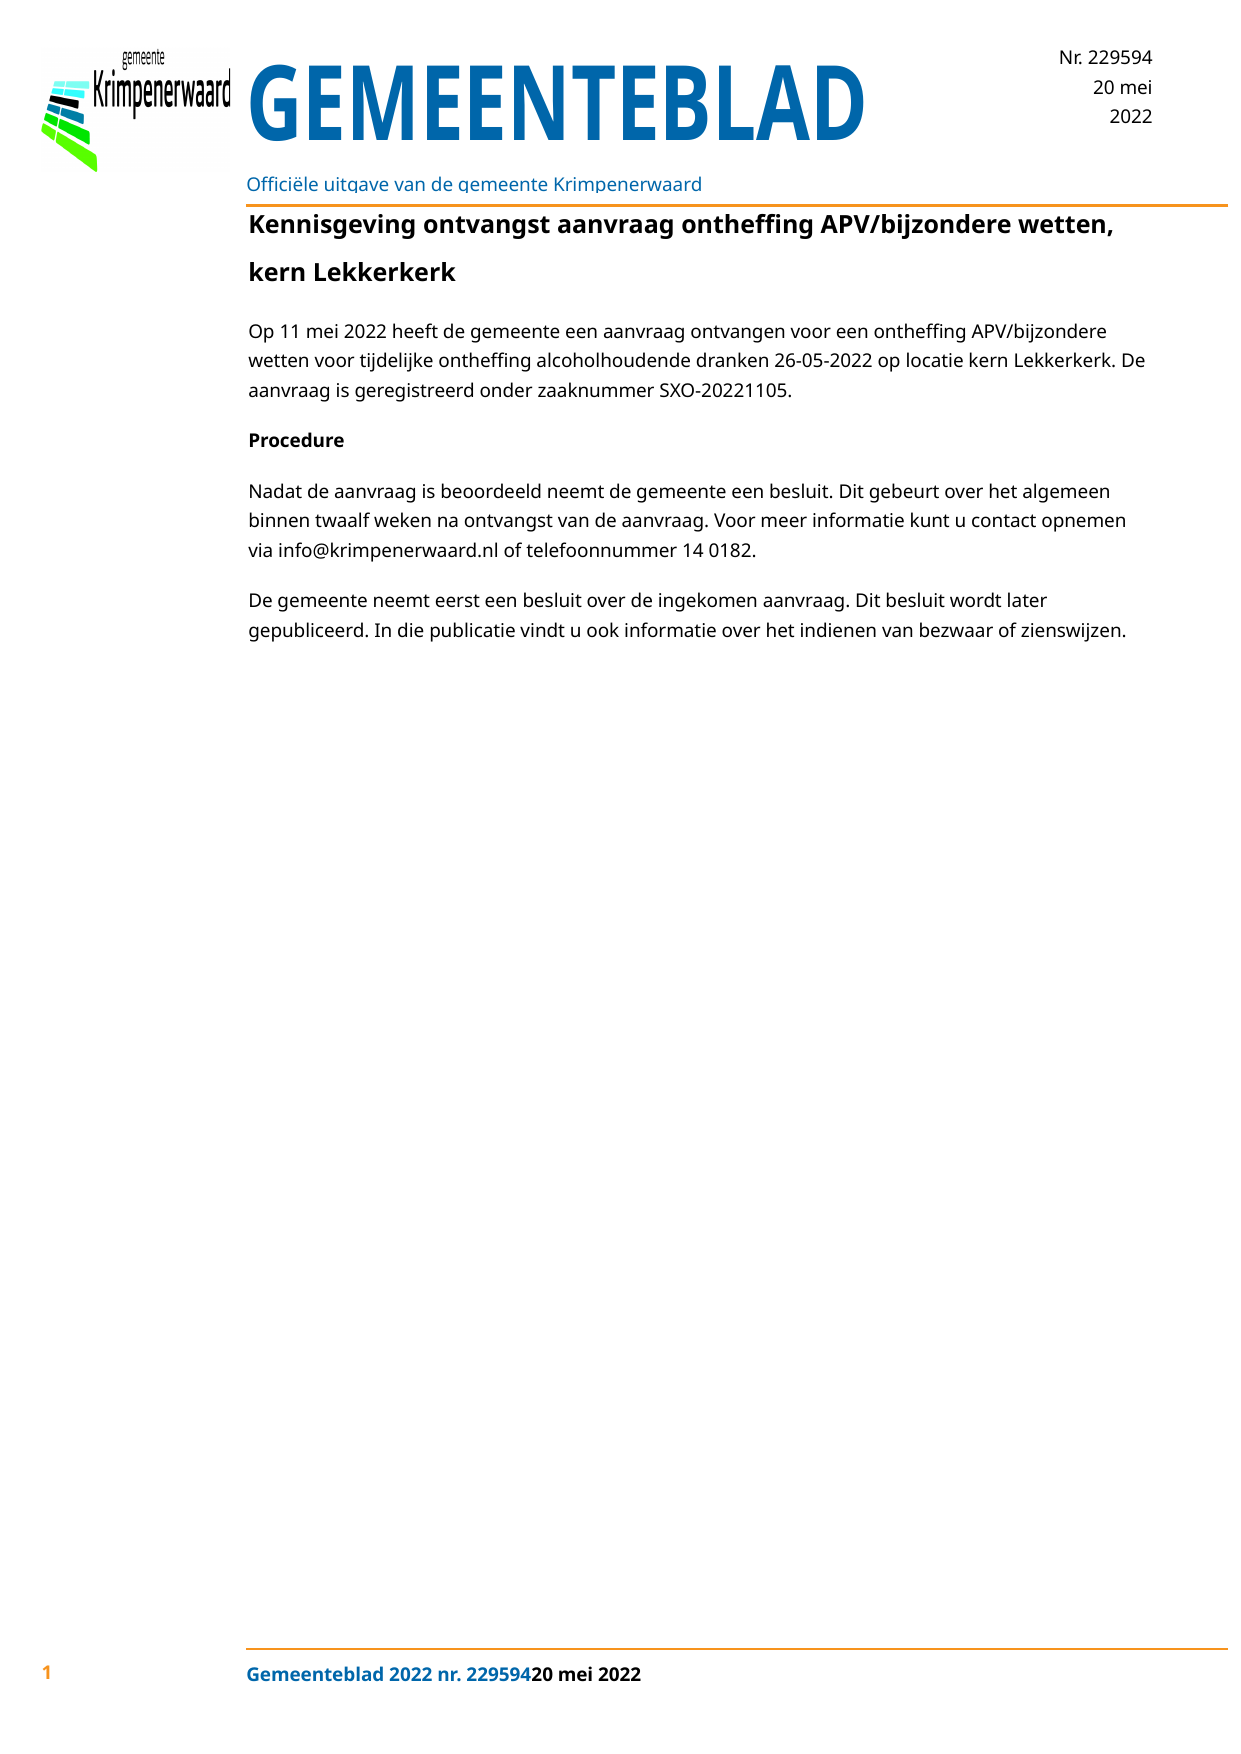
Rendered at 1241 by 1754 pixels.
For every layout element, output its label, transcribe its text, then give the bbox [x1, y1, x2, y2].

text De gemeente neemt eerst een besluit over de ingekomen aanvraag. Dit besluit wordt later gepubliceerd. In die publicatie vindt u ook informatie over het indienen van bezwaar of zienswijzen. [248, 587, 1152, 643]
text Nadat de aanvraag is beoordeeld neemt de gemeente een besluit. Dit gebeurt over het algemeen binnen twaalf weken na ontvangst van de aanvraag. Voor meer informatie kunt u contact opnemen via info@krimpenerwaard.nl of telefoonnummer 14 0182. [248, 478, 1152, 563]
text Procedure [248, 427, 1152, 453]
picture [41, 47, 231, 172]
text Kennisgeving ontvangst aanvraag ontheffing APV/bijzondere wetten, kern Lekkerkerk [248, 207, 1152, 288]
text Op 11 mei 2022 heeft de gemeente een aanvraag ontvangen voor een ontheffing APV/bijzondere wetten voor tijdelijke ontheffing alcoholhoudende dranken 26-05-2022 op locatie kern Lekkerkerk. De aanvraag is geregistreerd onder zaaknummer SXO-20221105. [248, 318, 1152, 403]
